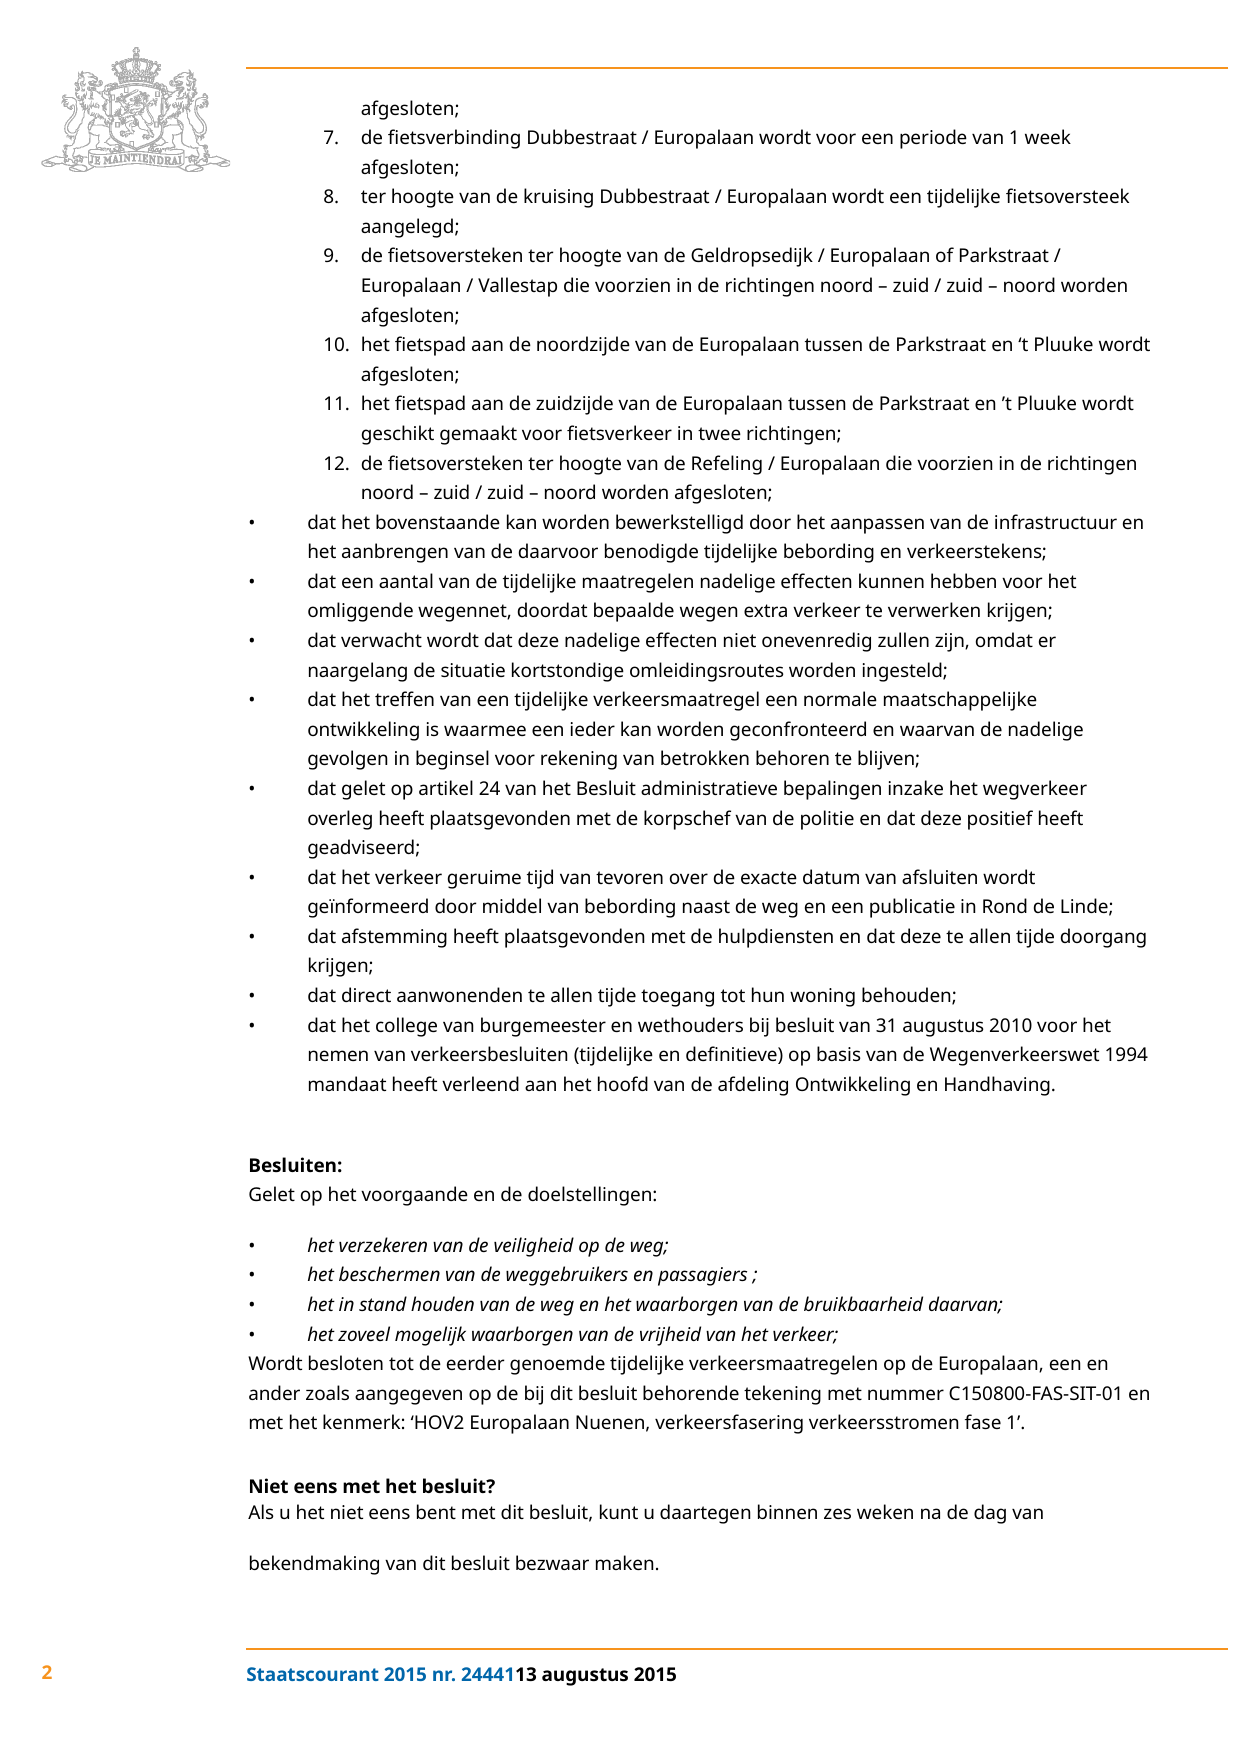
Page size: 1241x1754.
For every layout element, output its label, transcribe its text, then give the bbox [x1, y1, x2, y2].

list het beschermen van de weggebruikers en passagiers ; [248, 1262, 1152, 1287]
text Als u het niet eens bent met dit besluit, kunt u daartegen binnen zes weken na de dag van [248, 1499, 1152, 1525]
list het zoveel mogelijk waarborgen van de vrijheid van het verkeer; [248, 1321, 1152, 1347]
list dat direct aanwonenden te allen tijde toegang tot hun woning behouden; [248, 982, 1152, 1008]
list het fietspad aan de noordzijde van de Europalaan tussen de Parkstraat en ‘t Pluuke wordt afgesloten; [323, 331, 1152, 387]
list dat het college van burgemeester en wethouders bij besluit van 31 augustus 2010 voor het nemen van verkeersbesluiten (tijdelijke en definitieve) op basis van de Wegenverkeerswet 1994 mandaat heeft verleend aan het hoofd van de afdeling Ontwikkeling en Handhaving. [248, 1012, 1152, 1097]
list dat gelet op artikel 24 van het Besluit administratieve bepalingen inzake het wegverkeer overleg heeft plaatsgevonden met de korpschef van de politie en dat deze positief heeft geadviseerd; [248, 775, 1152, 860]
list dat het verkeer geruime tijd van tevoren over de exacte datum van afsluiten wordt geïnformeerd door middel van bebording naast de weg en een publicatie in Rond de Linde; [248, 864, 1152, 919]
list de fietsoversteken ter hoogte van de Geldropsedijk / Europalaan of Parkstraat / Europalaan / Vallestap die voorzien in de richtingen noord – zuid / zuid – noord worden afgesloten; [323, 243, 1152, 328]
text Besluiten: [248, 1152, 1152, 1178]
text Wordt besloten tot de eerder genoemde tijdelijke verkeersmaatregelen op de Europalaan, een en ander zoals aangegeven op de bij dit besluit behorende tekening met nummer C150800-FAS-SIT-01 en met het kenmerk: ‘HOV2 Europalaan Nuenen, verkeersfasering verkeersstromen fase 1’. [248, 1350, 1152, 1435]
list het in stand houden van de weg en het waarborgen van de bruikbaarheid daarvan; [248, 1291, 1152, 1317]
list dat verwacht wordt dat deze nadelige effecten niet onevenredig zullen zijn, omdat er naargelang de situatie kortstondige omleidingsroutes worden ingesteld; [248, 627, 1152, 683]
list het fietspad aan de zuidzijde van de Europalaan tussen de Parkstraat en ’t Pluuke wordt geschikt gemaakt voor fietsverkeer in twee richtingen; [323, 391, 1152, 446]
picture [41, 47, 231, 172]
list het verzekeren van de veiligheid op de weg; [248, 1232, 1152, 1258]
list de fietsverbinding Dubbestraat / Europalaan wordt voor een periode van 1 week afgesloten; [323, 124, 1152, 180]
text bekendmaking van dit besluit bezwaar maken. [248, 1550, 1152, 1575]
list dat afstemming heeft plaatsgevonden met de hulpdiensten en dat deze te allen tijde doorgang krijgen; [248, 923, 1152, 978]
list dat het bovenstaande kan worden bewerkstelligd door het aanpassen van de infrastructuur en het aanbrengen van de daarvoor benodigde tijdelijke bebording en verkeerstekens; [248, 509, 1152, 564]
list de fietsoversteken ter hoogte van de Refeling / Europalaan die voorzien in de richtingen noord – zuid / zuid – noord worden afgesloten; [323, 450, 1152, 505]
list ter hoogte van de kruising Dubbestraat / Europalaan wordt een tijdelijke fietsoversteek aangelegd; [323, 183, 1152, 239]
text Niet eens met het besluit? [248, 1473, 1152, 1499]
list dat het treffen van een tijdelijke verkeersmaatregel een normale maatschappelijke ontwikkeling is waarmee een ieder kan worden geconfronteerd en waarvan de nadelige gevolgen in beginsel voor rekening van betrokken behoren te blijven; [248, 686, 1152, 771]
list afgesloten; [323, 95, 1152, 121]
list dat een aantal van de tijdelijke maatregelen nadelige effecten kunnen hebben voor het omliggende wegennet, doordat bepaalde wegen extra verkeer te verwerken krijgen; [248, 568, 1152, 623]
text Gelet op het voorgaande en de doelstellingen: [248, 1182, 1152, 1207]
